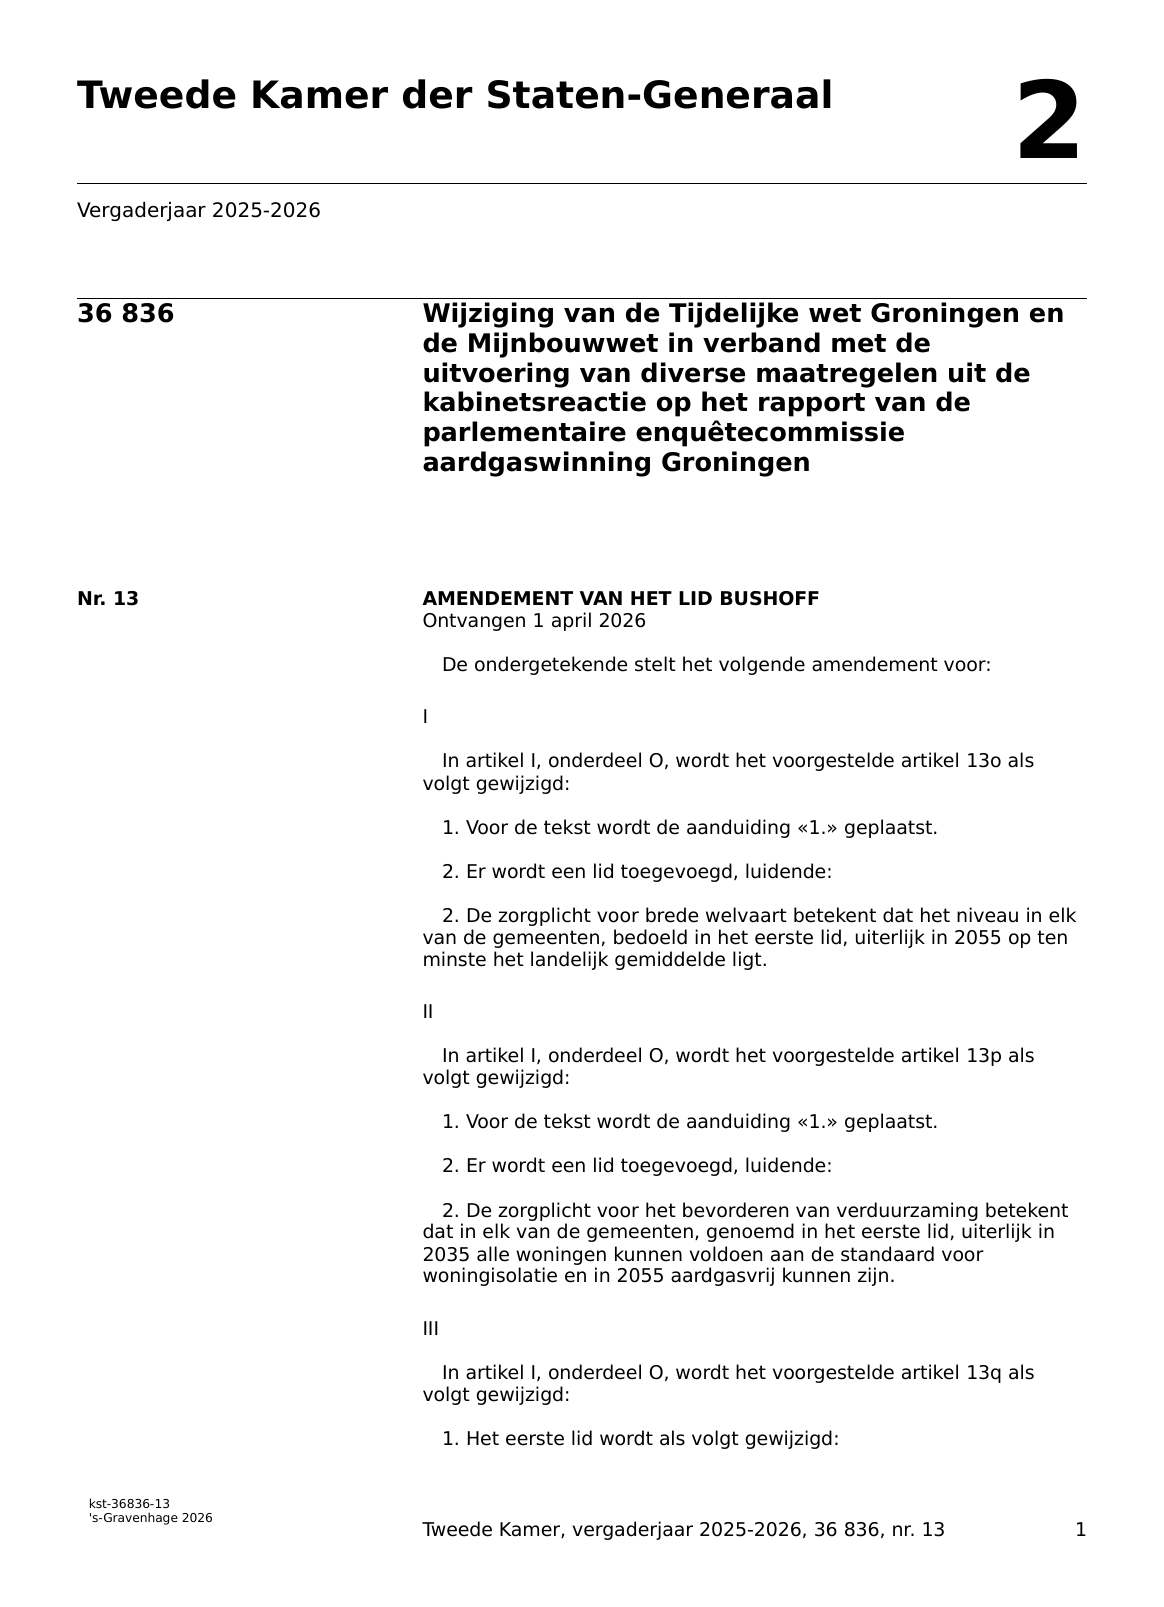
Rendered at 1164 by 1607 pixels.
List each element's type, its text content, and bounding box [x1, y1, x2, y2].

table_cell Vergaderjaar 2025-2026 [77, 184, 1087, 298]
text 2. Er wordt een lid toegevoegd, luidende: [422, 1155, 1087, 1177]
text In artikel I, onderdeel O, wordt het voorgestelde artikel 13q als volgt gewijzigd: [422, 1362, 1087, 1406]
text 1. Het eerste lid wordt als volgt gewijzigd: [422, 1428, 1087, 1450]
text 1. Voor de tekst wordt de aanduiding «1.» geplaatst. [422, 1111, 1087, 1133]
text 1. Voor de tekst wordt de aanduiding «1.» geplaatst. [422, 817, 1087, 838]
text kst-36836-13 [88, 1497, 323, 1511]
text 2. Er wordt een lid toegevoegd, luidende: [422, 861, 1087, 883]
subtitle II [422, 1001, 1087, 1023]
text In artikel I, onderdeel O, wordt het voorgestelde artikel 13o als volgt gewijzigd: [422, 750, 1087, 794]
text 2. De zorgplicht voor brede welvaart betekent dat het niveau in elk van de gemeenten, bedoeld in het eerste lid, uiterlijk in 2055 op ten minste het landelijk gemiddelde ligt. [422, 905, 1087, 971]
text 2. De zorgplicht voor het bevorderen van verduurzaming betekent dat in elk van de gemeenten, genoemd in het eerste lid, uiterlijk in 2035 alle woningen kunnen voldoen aan de standaard voor woningisolatie en in 2055 aardgasvrij kunnen zijn. [422, 1199, 1087, 1287]
subtitle 36 836 Wijziging van de Tijdelijke wet Groningen en de Mijnbouwwet in verband met de uitvoering van diverse maatregelen uit de kabinetsreactie op het rapport van de parlementaire enquêtecommissie aardgaswinning Groningen [77, 299, 1087, 477]
table_header 2 [886, 59, 1087, 183]
subtitle Nr. 13 AMENDEMENT VAN HET LID BUSHOFF [77, 588, 1087, 610]
text 's-Gravenhage 2026 [88, 1511, 323, 1525]
subtitle I [422, 706, 1087, 728]
text De ondergetekende stelt het volgende amendement voor: [422, 654, 1087, 676]
text Ontvangen 1 april 2026 [422, 610, 1087, 632]
table_header Tweede Kamer der Staten-Generaal [77, 59, 886, 183]
text In artikel I, onderdeel O, wordt het voorgestelde artikel 13p als volgt gewijzigd: [422, 1045, 1087, 1089]
subtitle III [422, 1317, 1087, 1339]
